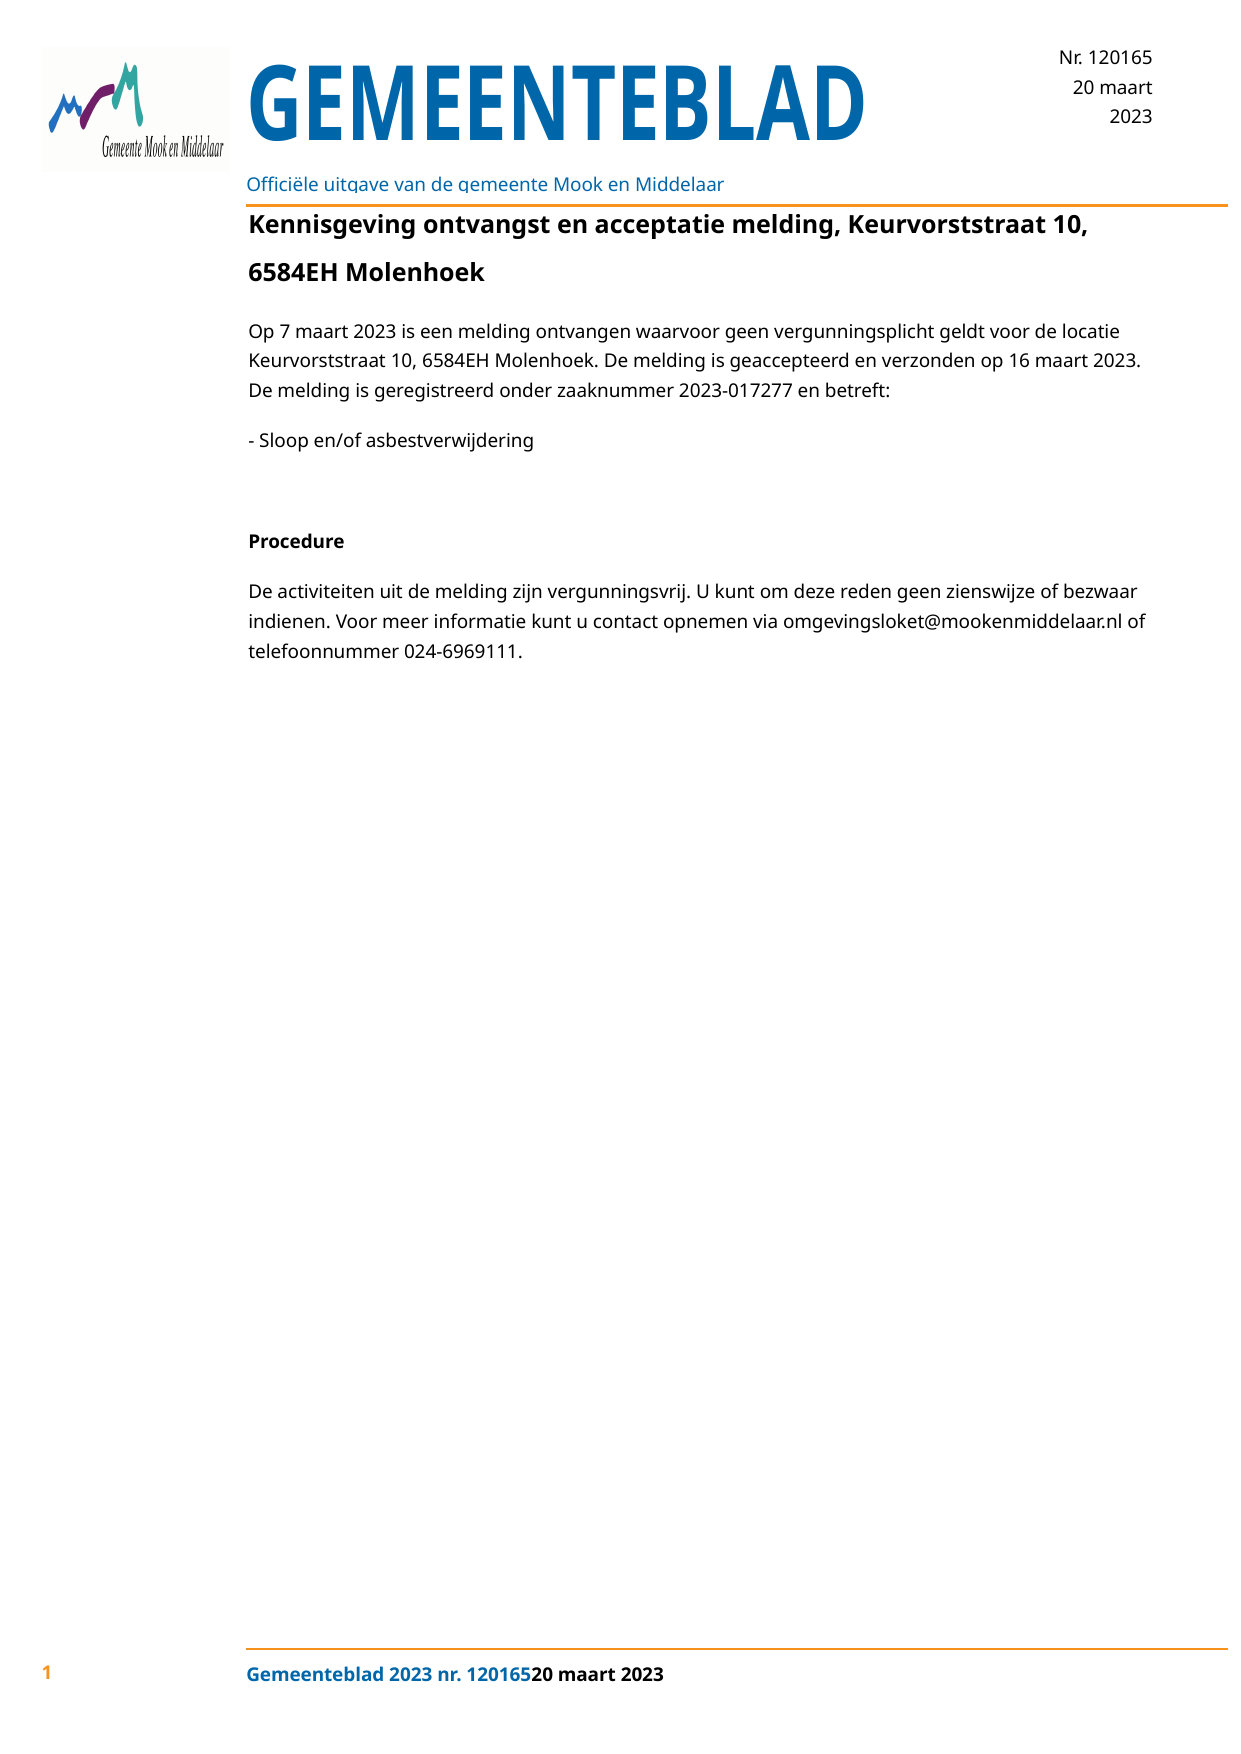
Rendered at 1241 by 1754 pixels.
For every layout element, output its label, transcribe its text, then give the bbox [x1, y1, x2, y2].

picture [41, 47, 231, 172]
text - Sloop en/of asbestverwijdering [248, 427, 1152, 453]
text Kennisgeving ontvangst en acceptatie melding, Keurvorststraat 10, 6584EH Molenhoek [248, 207, 1152, 288]
text Procedure [248, 528, 1152, 554]
text De activiteiten uit de melding zijn vergunningsvrij. U kunt om deze reden geen zienswijze of bezwaar indienen. Voor meer informatie kunt u contact opnemen via omgevingsloket@mookenmiddelaar.nl of telefoonnummer 024-6969111. [248, 579, 1152, 664]
text Op 7 maart 2023 is een melding ontvangen waarvoor geen vergunningsplicht geldt voor de locatie Keurvorststraat 10, 6584EH Molenhoek. De melding is geaccepteerd en verzonden op 16 maart 2023. De melding is geregistreerd onder zaaknummer 2023-017277 en betreft: [248, 318, 1152, 403]
